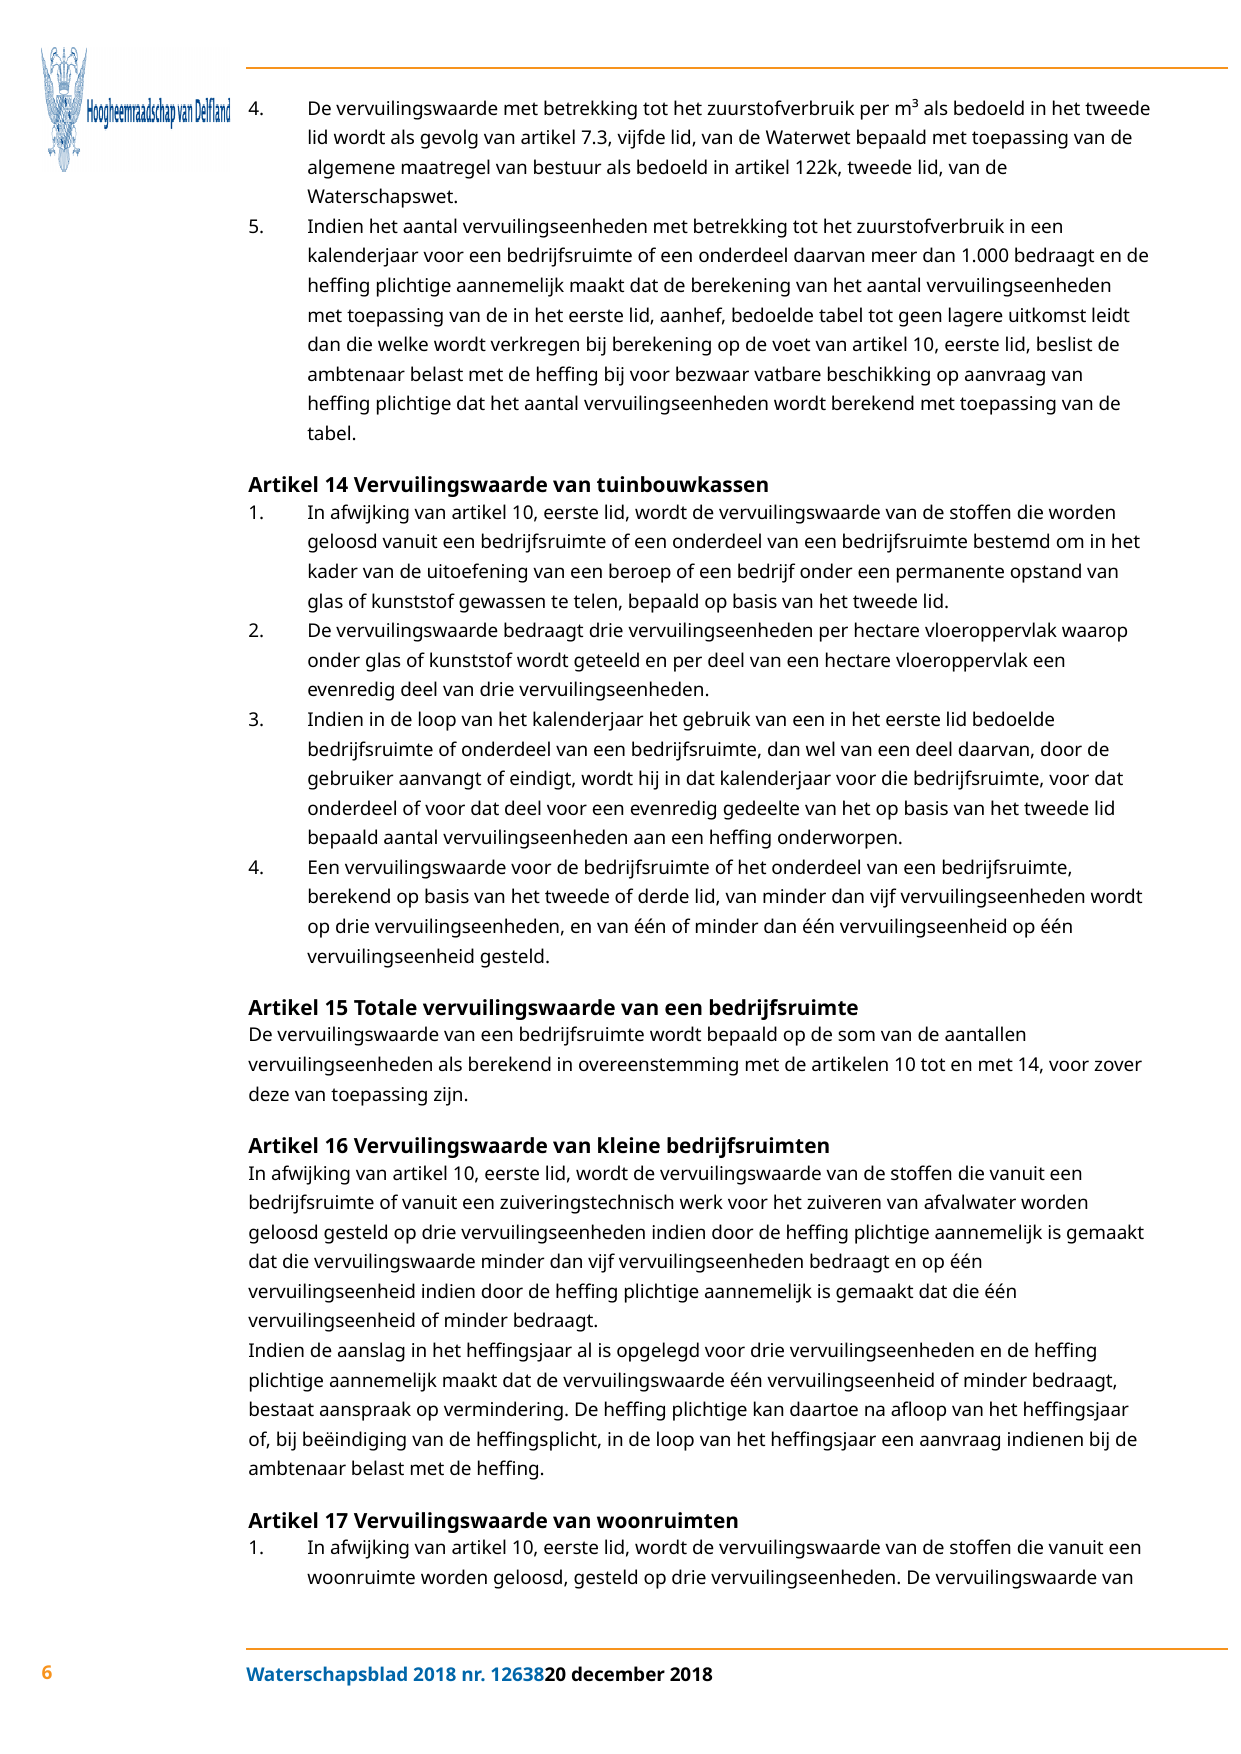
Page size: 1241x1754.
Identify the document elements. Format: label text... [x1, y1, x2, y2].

list Indien het aantal vervuilingseenheden met betrekking tot het zuurstofverbruik in een kalenderjaar voor een bedrijfsruimte of een onderdeel daarvan meer dan 1.000 bedraagt en de heffing plichtige aannemelijk maakt dat de berekening van het aantal vervuilingseenheden met toepassing van de in het eerste lid, aanhef, bedoelde tabel tot geen lagere uitkomst leidt dan die welke wordt verkregen bij berekening op de voet van artikel 10, eerste lid, beslist de ambtenaar belast met de heffing bij voor bezwaar vatbare beschikking op aanvraag van heffing plichtige dat het aantal vervuilingseenheden wordt berekend met toepassing van de tabel. [248, 213, 1152, 446]
text Artikel 15 Totale vervuilingswaarde van een bedrijfsruimte [248, 993, 1152, 1022]
list Indien in de loop van het kalenderjaar het gebruik van een in het eerste lid bedoelde bedrijfsruimte of onderdeel van een bedrijfsruimte, dan wel van een deel daarvan, door de gebruiker aanvangt of eindigt, wordt hij in dat kalenderjaar voor die bedrijfsruimte, voor dat onderdeel of voor dat deel voor een evenredig gedeelte van het op basis van het tweede lid bepaald aantal vervuilingseenheden aan een heffing onderworpen. [248, 706, 1152, 850]
text Artikel 16 Vervuilingswaarde van kleine bedrijfsruimten [248, 1131, 1152, 1160]
text In afwijking van artikel 10, eerste lid, wordt de vervuilingswaarde van de stoffen die vanuit een bedrijfsruimte of vanuit een zuiveringstechnisch werk voor het zuiveren van afvalwater worden geloosd gesteld op drie vervuilingseenheden indien door de heffing plichtige aannemelijk is gemaakt dat die vervuilingswaarde minder dan vijf vervuilingseenheden bedraagt en op één vervuilingseenheid indien door de heffing plichtige aannemelijk is gemaakt dat die één vervuilingseenheid of minder bedraagt. [248, 1160, 1152, 1333]
text Indien de aanslag in het heffingsjaar al is opgelegd voor drie vervuilingseenheden en de heffing plichtige aannemelijk maakt dat de vervuilingswaarde één vervuilingseenheid of minder bedraagt, bestaat aanspraak op vermindering. De heffing plichtige kan daartoe na afloop van het heffingsjaar of, bij beëindiging van de heffingsplicht, in de loop van het heffingsjaar een aanvraag indienen bij de ambtenaar belast met de heffing. [248, 1337, 1152, 1481]
list In afwijking van artikel 10, eerste lid, wordt de vervuilingswaarde van de stoffen die worden geloosd vanuit een bedrijfsruimte of een onderdeel van een bedrijfsruimte bestemd om in het kader van de uitoefening van een beroep of een bedrijf onder een permanente opstand van glas of kunststof gewassen te telen, bepaald op basis van het tweede lid. [248, 499, 1152, 613]
list De vervuilingswaarde met betrekking tot het zuurstofverbruik per m³ als bedoeld in het tweede lid wordt als gevolg van artikel 7.3, vijfde lid, van de Waterwet bepaald met toepassing van de algemene maatregel van bestuur als bedoeld in artikel 122k, tweede lid, van de Waterschapswet. [248, 95, 1152, 209]
list De vervuilingswaarde bedraagt drie vervuilingseenheden per hectare vloeroppervlak waarop onder glas of kunststof wordt geteeld en per deel van een hectare vloeroppervlak een evenredig deel van drie vervuilingseenheden. [248, 617, 1152, 702]
text De vervuilingswaarde van een bedrijfsruimte wordt bepaald op de som van de aantallen vervuilingseenheden als berekend in overeenstemming met de artikelen 10 tot en met 14, voor zover deze van toepassing zijn. [248, 1022, 1152, 1107]
text Artikel 14 Vervuilingswaarde van tuinbouwkassen [248, 471, 1152, 499]
picture [41, 47, 231, 172]
text Artikel 17 Vervuilingswaarde van woonruimten [248, 1506, 1152, 1534]
list Een vervuilingswaarde voor de bedrijfsruimte of het onderdeel van een bedrijfsruimte, berekend op basis van het tweede of derde lid, van minder dan vijf vervuilingseenheden wordt op drie vervuilingseenheden, en van één of minder dan één vervuilingseenheid op één vervuilingseenheid gesteld. [248, 854, 1152, 968]
list In afwijking van artikel 10, eerste lid, wordt de vervuilingswaarde van de stoffen die vanuit een woonruimte worden geloosd, gesteld op drie vervuilingseenheden. De vervuilingswaarde van [248, 1534, 1152, 1590]
